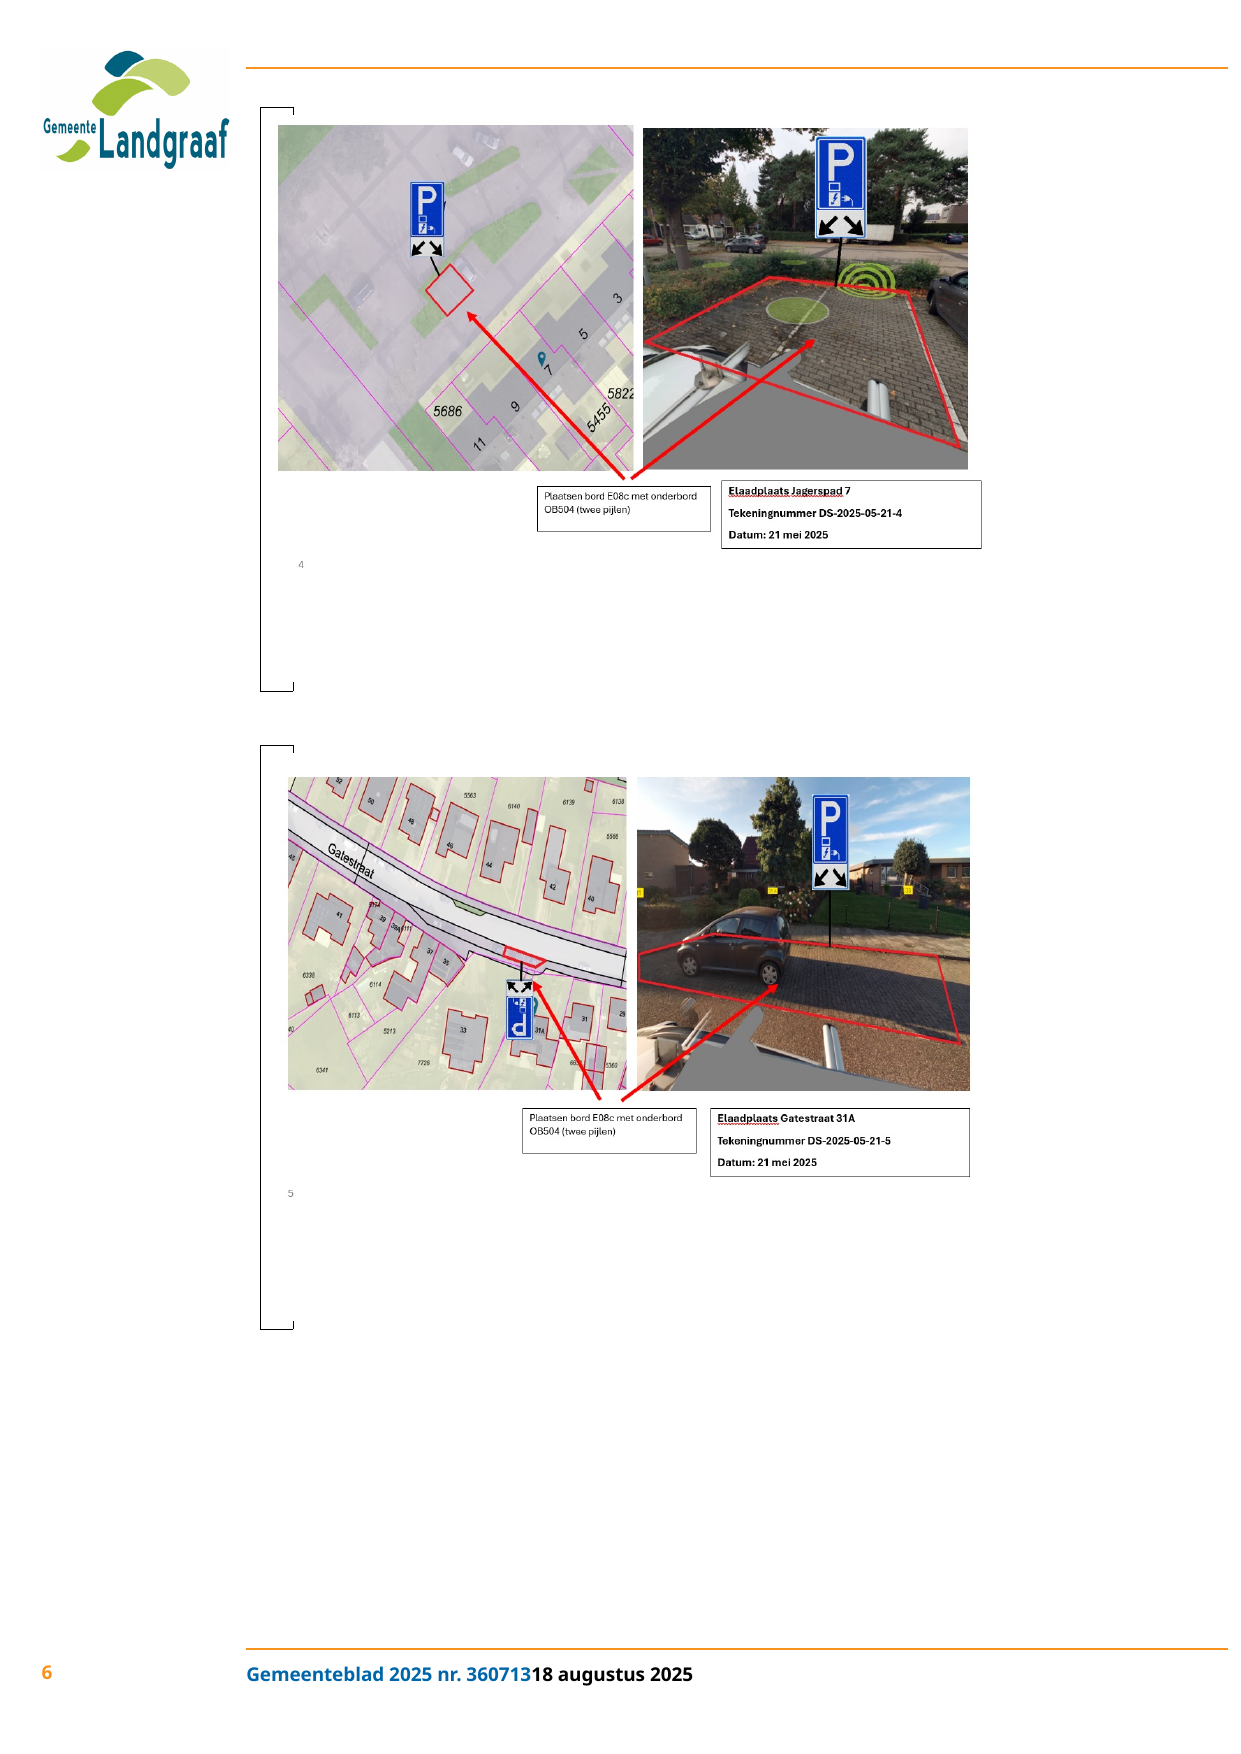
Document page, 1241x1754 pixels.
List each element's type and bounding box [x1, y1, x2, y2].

picture [41, 47, 231, 172]
picture [268, 753, 1155, 1321]
picture [268, 115, 1155, 682]
